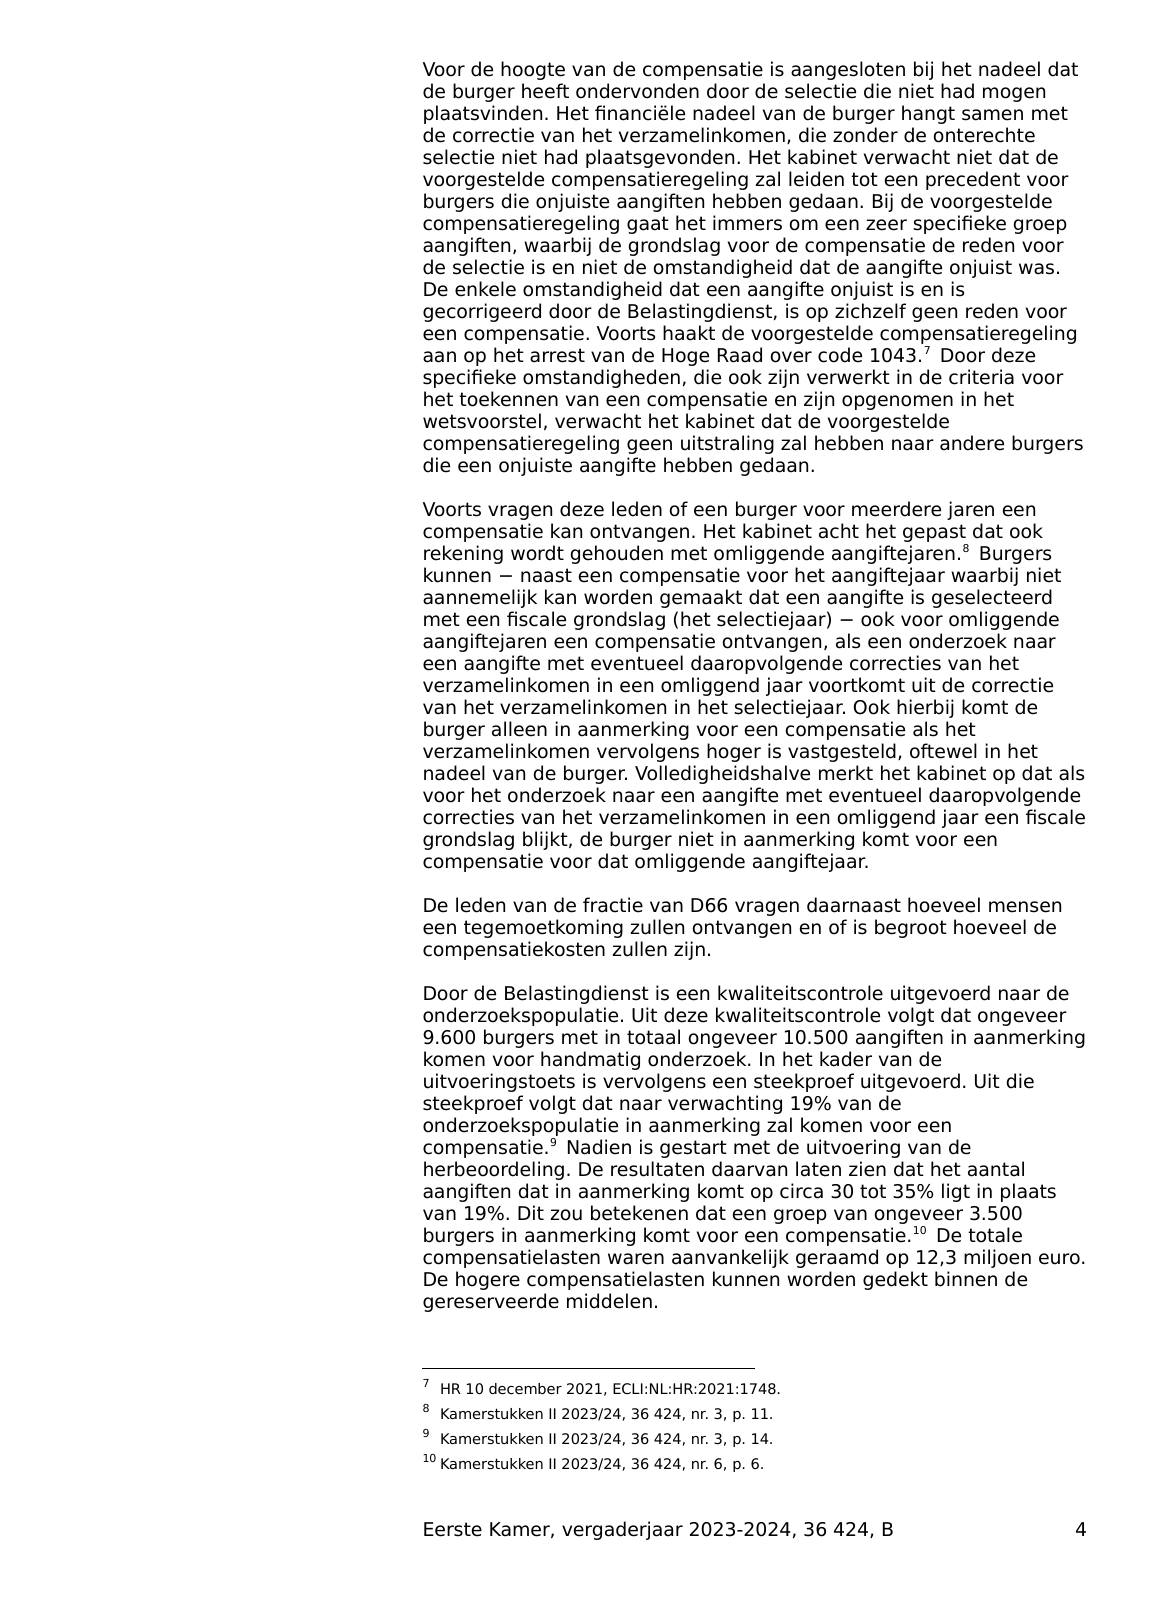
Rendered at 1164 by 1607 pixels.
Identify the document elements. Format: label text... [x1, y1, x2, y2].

text Voor de hoogte van de compensatie is aangesloten bij het nadeel dat de burger heeft ondervonden door de selectie die niet had mogen plaatsvinden. Het financiële nadeel van de burger hangt samen met de correctie van het verzamelinkomen, die zonder de onterechte selectie niet had plaatsgevonden. Het kabinet verwacht niet dat de voorgestelde compensatieregeling zal leiden tot een precedent voor burgers die onjuiste aangiften hebben gedaan. Bij de voorgestelde compensatieregeling gaat het immers om een zeer specifieke groep aangiften, waarbij de grondslag voor de compensatie de reden voor de selectie is en niet de omstandigheid dat de aangifte onjuist was. De enkele omstandigheid dat een aangifte onjuist is en is gecorrigeerd door de Belastingdienst, is op zichzelf geen reden voor een compensatie. Voorts haakt de voorgestelde compensatieregeling aan op het arrest van de Hoge Raad over code 1043. Door deze specifieke omstandigheden, die ook zijn verwerkt in de criteria voor het toekennen van een compensatie en zijn opgenomen in het wetsvoorstel, verwacht het kabinet dat de voorgestelde compensatieregeling geen uitstraling zal hebben naar andere burgers die een onjuiste aangifte hebben gedaan. [422, 59, 1087, 477]
text HR 10 december 2021, ECLI:NL:HR:2021:1748. [422, 1377, 1087, 1399]
text Voorts vragen deze leden of een burger voor meerdere jaren een compensatie kan ontvangen. Het kabinet acht het gepast dat ook rekening wordt gehouden met omliggende aangiftejaren. Burgers kunnen − naast een compensatie voor het aangiftejaar waarbij niet aannemelijk kan worden gemaakt dat een aangifte is geselecteerd met een fiscale grondslag (het selectiejaar) − ook voor omliggende aangiftejaren een compensatie ontvangen, als een onderzoek naar een aangifte met eventueel daaropvolgende correcties van het verzamelinkomen in een omliggend jaar voortkomt uit de correctie van het verzamelinkomen in het selectiejaar. Ook hierbij komt de burger alleen in aanmerking voor een compensatie als het verzamelinkomen vervolgens hoger is vastgesteld, oftewel in het nadeel van de burger. Volledigheidshalve merkt het kabinet op dat als voor het onderzoek naar een aangifte met eventueel daaropvolgende correcties van het verzamelinkomen in een omliggend jaar een fiscale grondslag blijkt, de burger niet in aanmerking komt voor een compensatie voor dat omliggende aangiftejaar. [422, 499, 1087, 872]
text Kamerstukken II 2023/24, 36 424, nr. 3, p. 14. [422, 1427, 1087, 1449]
text Door de Belastingdienst is een kwaliteitscontrole uitgevoerd naar de onderzoekspopulatie. Uit deze kwaliteitscontrole volgt dat ongeveer 9.600 burgers met in totaal ongeveer 10.500 aangiften in aanmerking komen voor handmatig onderzoek. In het kader van de uitvoeringstoets is vervolgens een steekproef uitgevoerd. Uit die steekproef volgt dat naar verwachting 19% van de onderzoekspopulatie in aanmerking zal komen voor een compensatie. Nadien is gestart met de uitvoering van de herbeoordeling. De resultaten daarvan laten zien dat het aantal aangiften dat in aanmerking komt op circa 30 tot 35% ligt in plaats van 19%. Dit zou betekenen dat een groep van ongeveer 3.500 burgers in aanmerking komt voor een compensatie. De totale compensatielasten waren aanvankelijk geraamd op 12,3 miljoen euro. De hogere compensatielasten kunnen worden gedekt binnen de gereserveerde middelen. [422, 983, 1087, 1312]
text Kamerstukken II 2023/24, 36 424, nr. 3, p. 11. [422, 1402, 1087, 1424]
text De leden van de fractie van D66 vragen daarnaast hoeveel mensen een tegemoetkoming zullen ontvangen en of is begroot hoeveel de compensatiekosten zullen zijn. [422, 895, 1087, 961]
text Kamerstukken II 2023/24, 36 424, nr. 6, p. 6. [422, 1452, 1087, 1474]
